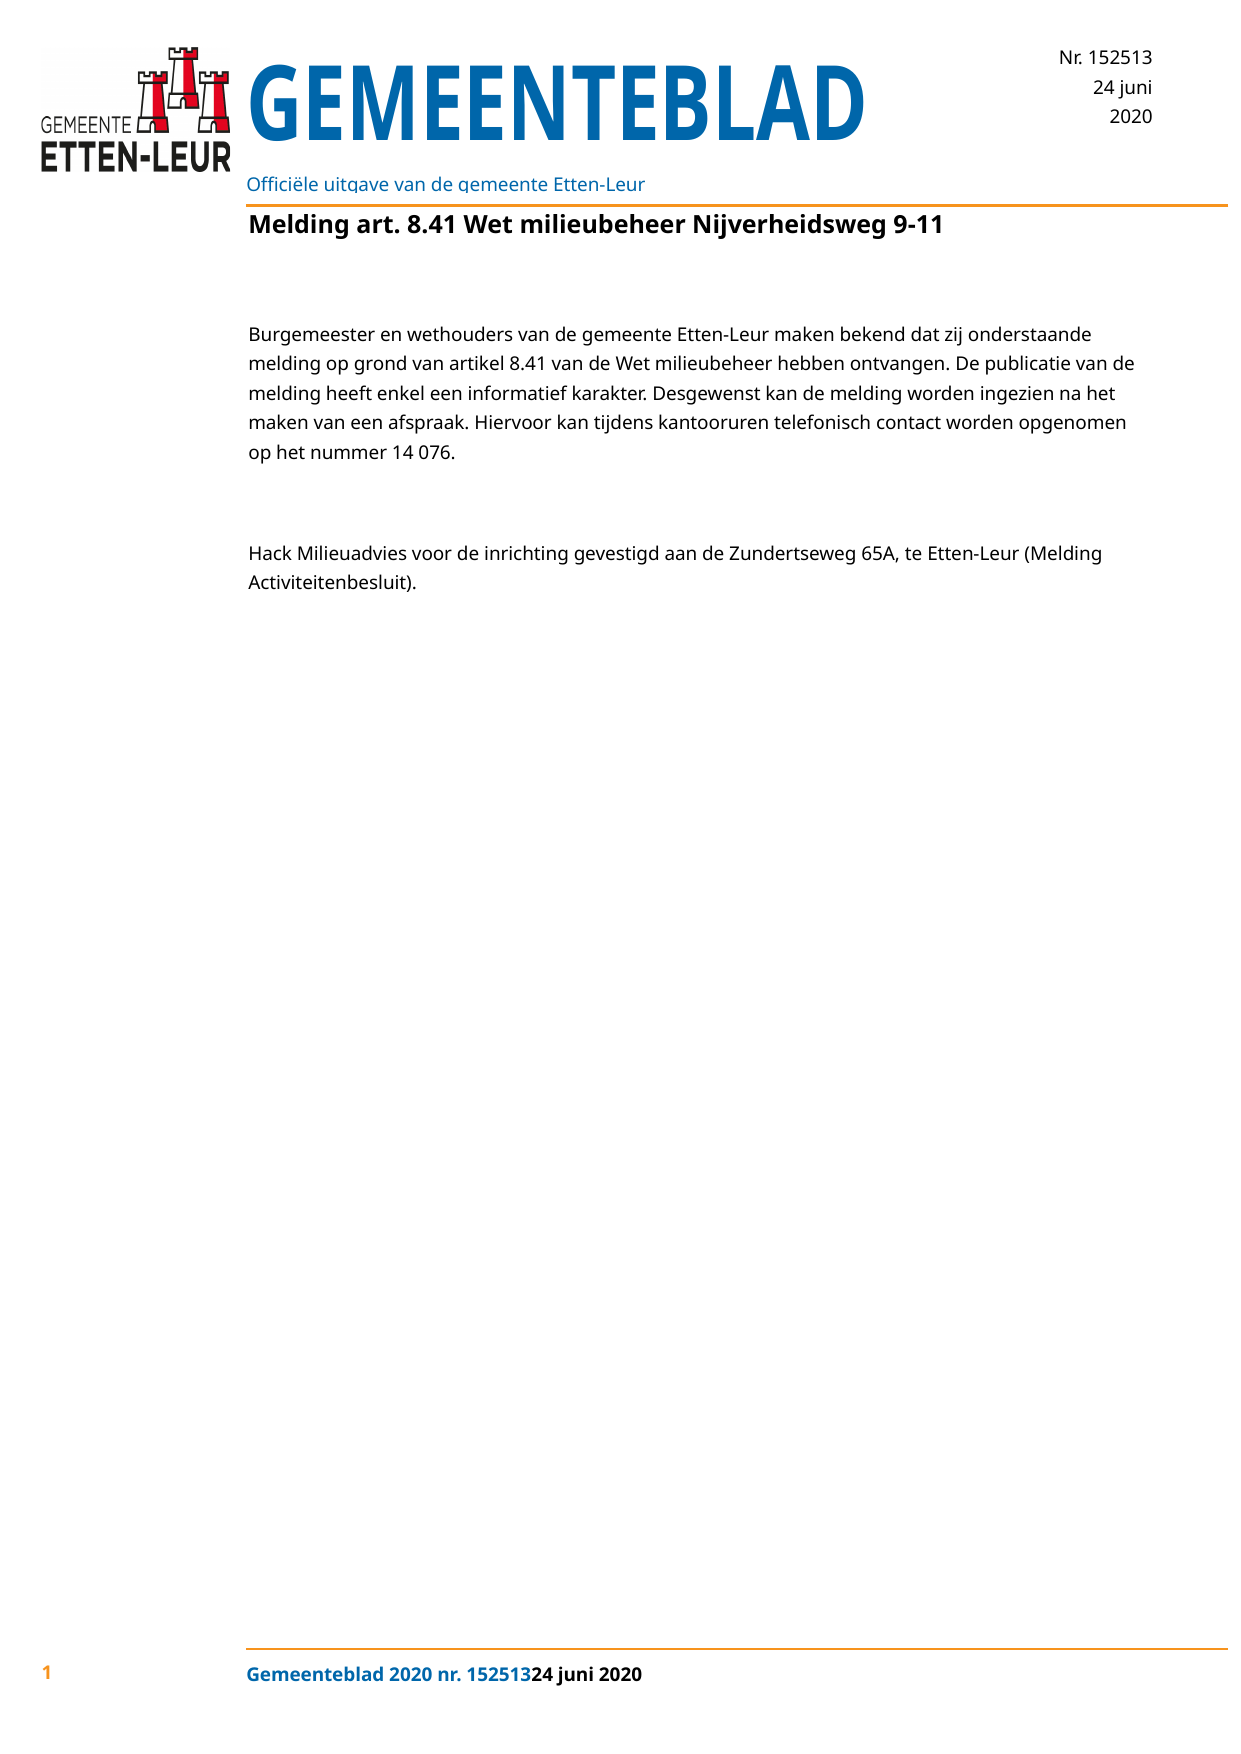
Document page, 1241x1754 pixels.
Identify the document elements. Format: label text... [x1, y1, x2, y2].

text Burgemeester en wethouders van de gemeente Etten-Leur maken bekend dat zij onderstaande melding op grond van artikel 8.41 van de Wet milieubeheer hebben ontvangen. De publicatie van de melding heeft enkel een informatief karakter. Desgewenst kan de melding worden ingezien na het maken van een afspraak. Hiervoor kan tijdens kantooruren telefonisch contact worden opgenomen op het nummer 14 076. [248, 321, 1152, 465]
text Hack Milieuadvies voor de inrichting gevestigd aan de Zundertseweg 65A, te Etten-Leur (Melding Activiteitenbesluit). [248, 540, 1152, 595]
text Melding art. 8.41 Wet milieubeheer Nijverheidsweg 9-11 [248, 207, 1152, 241]
picture [41, 47, 231, 172]
